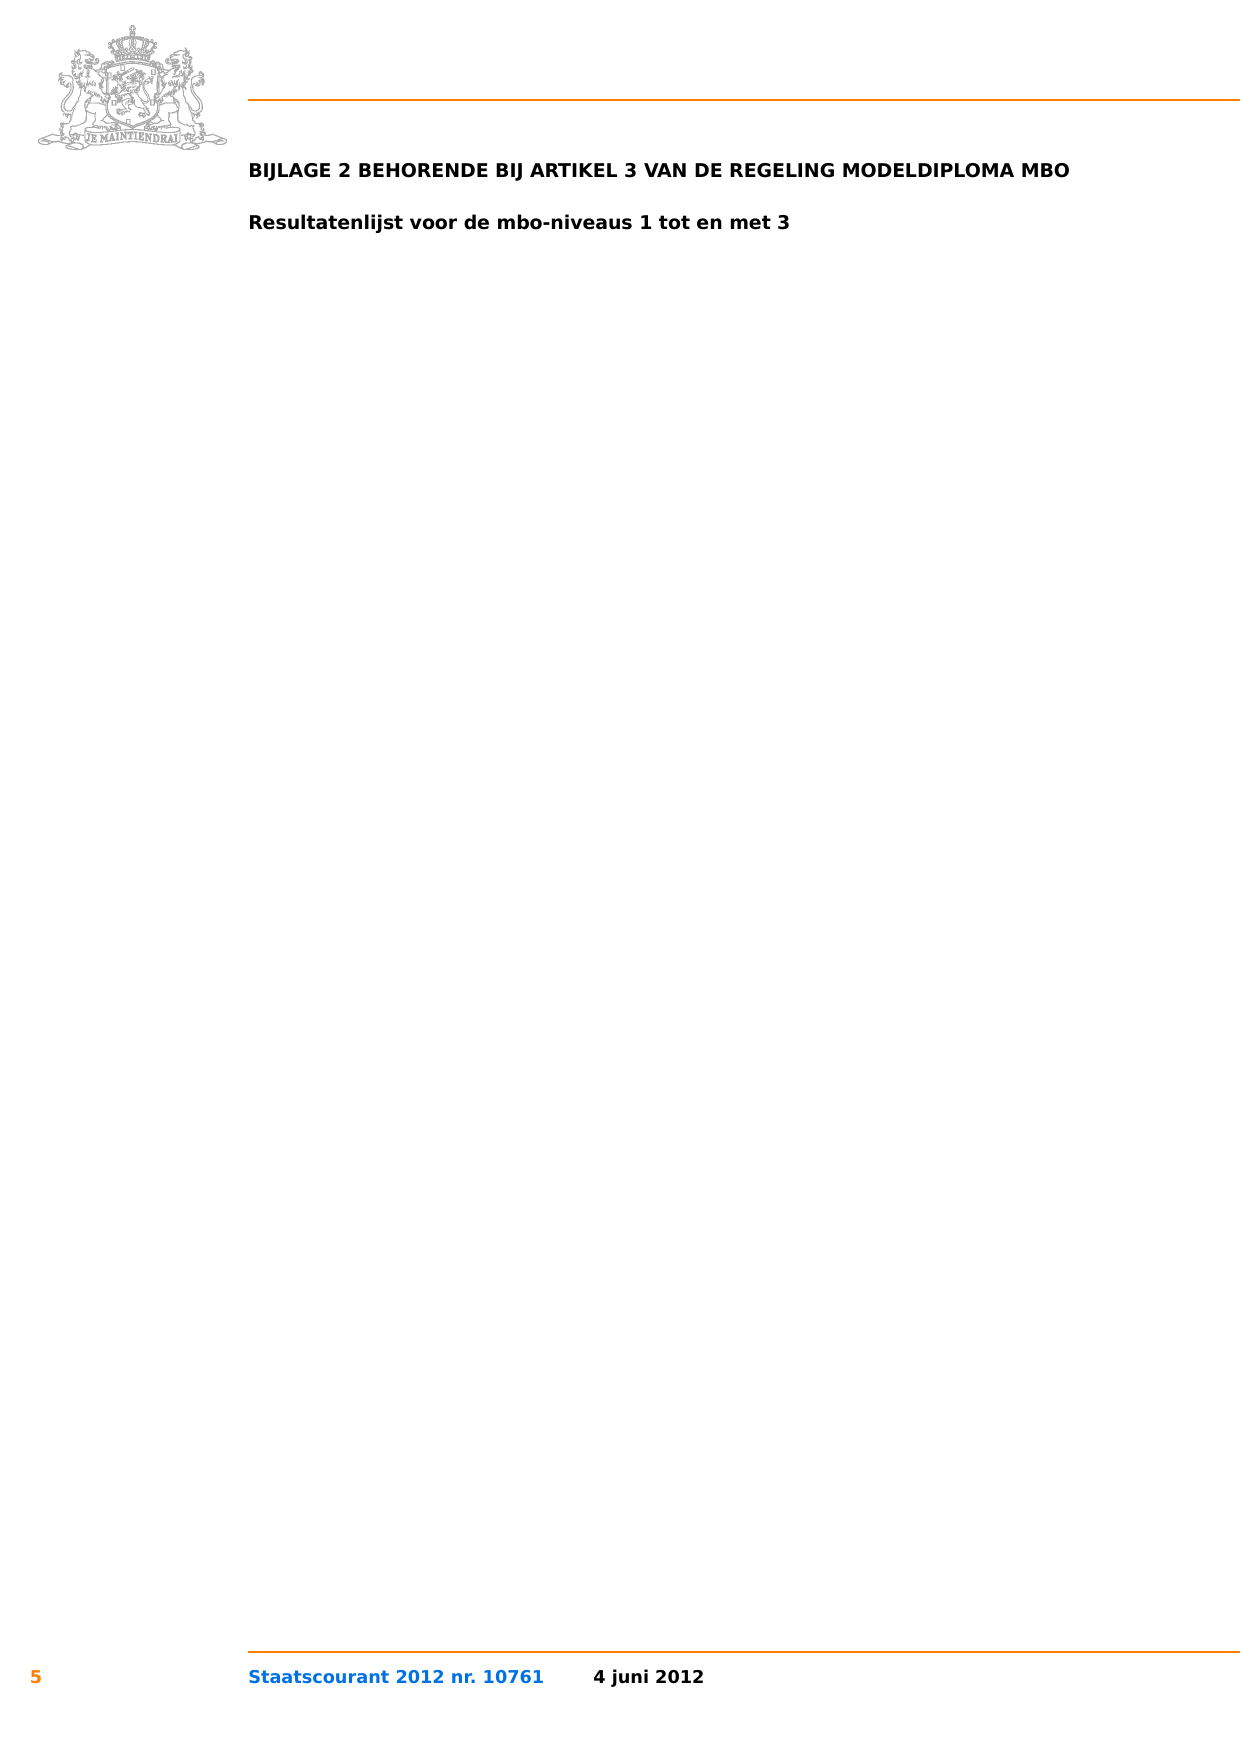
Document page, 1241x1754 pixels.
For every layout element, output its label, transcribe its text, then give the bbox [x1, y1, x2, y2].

subtitle BIJLAGE 2 BEHORENDE BIJ ARTIKEL 3 VAN DE REGELING MODELDIPLOMA MBO [248, 160, 1163, 182]
picture [38, 25, 227, 150]
subtitle Resultatenlijst voor de mbo-niveaus 1 tot en met 3 [248, 212, 1163, 234]
